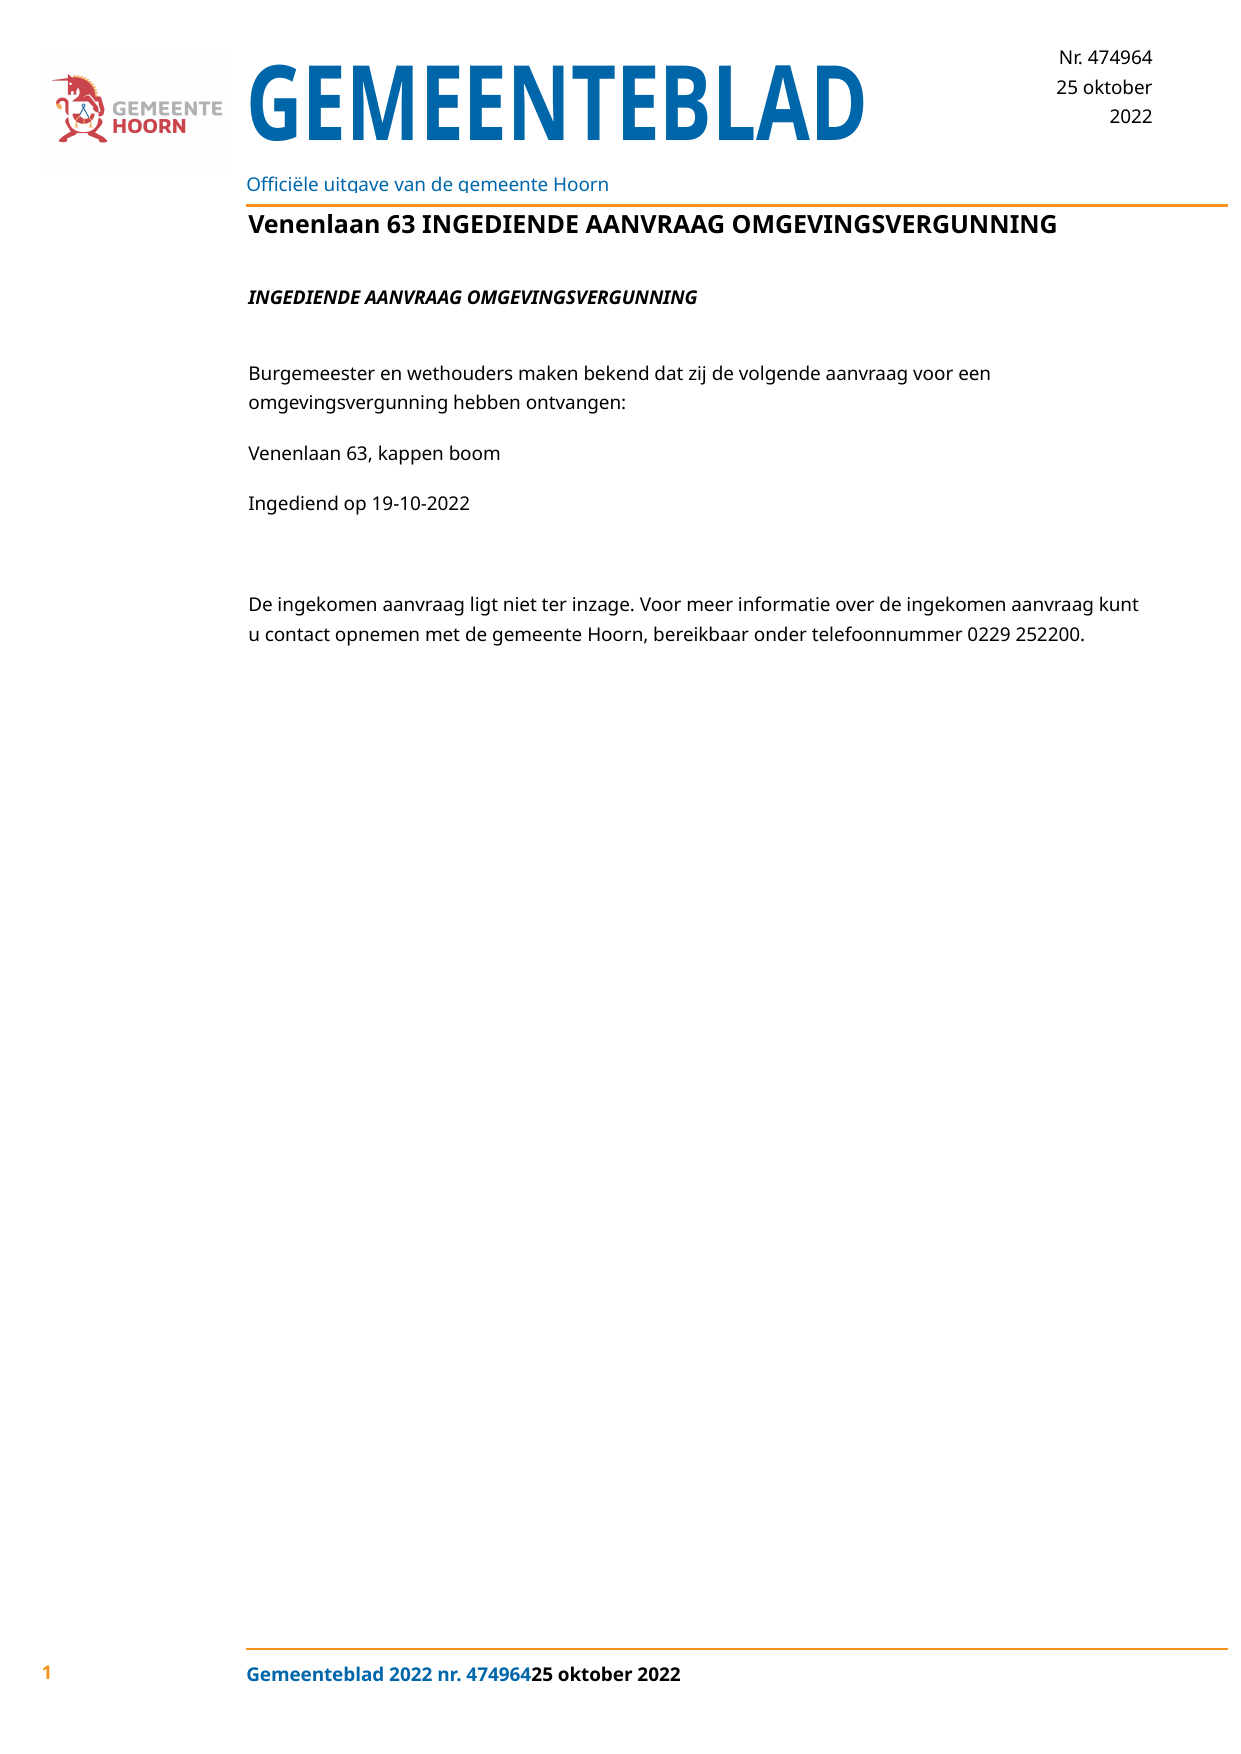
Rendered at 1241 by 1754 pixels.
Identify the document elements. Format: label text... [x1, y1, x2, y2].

text Ingediend op 19-10-2022 [248, 490, 1152, 516]
text INGEDIENDE AANVRAAG OMGEVINGSVERGUNNING [248, 284, 1152, 309]
picture [41, 47, 231, 172]
text Venenlaan 63, kappen boom [248, 440, 1152, 466]
text Venenlaan 63 INGEDIENDE AANVRAAG OMGEVINGSVERGUNNING [248, 207, 1152, 241]
text De ingekomen aanvraag ligt niet ter inzage. Voor meer informatie over de ingekomen aanvraag kunt u contact opnemen met de gemeente Hoorn, bereikbaar onder telefoonnummer 0229 252200. [248, 591, 1152, 647]
text Burgemeester en wethouders maken bekend dat zij de volgende aanvraag voor een omgevingsvergunning hebben ontvangen: [248, 360, 1152, 415]
